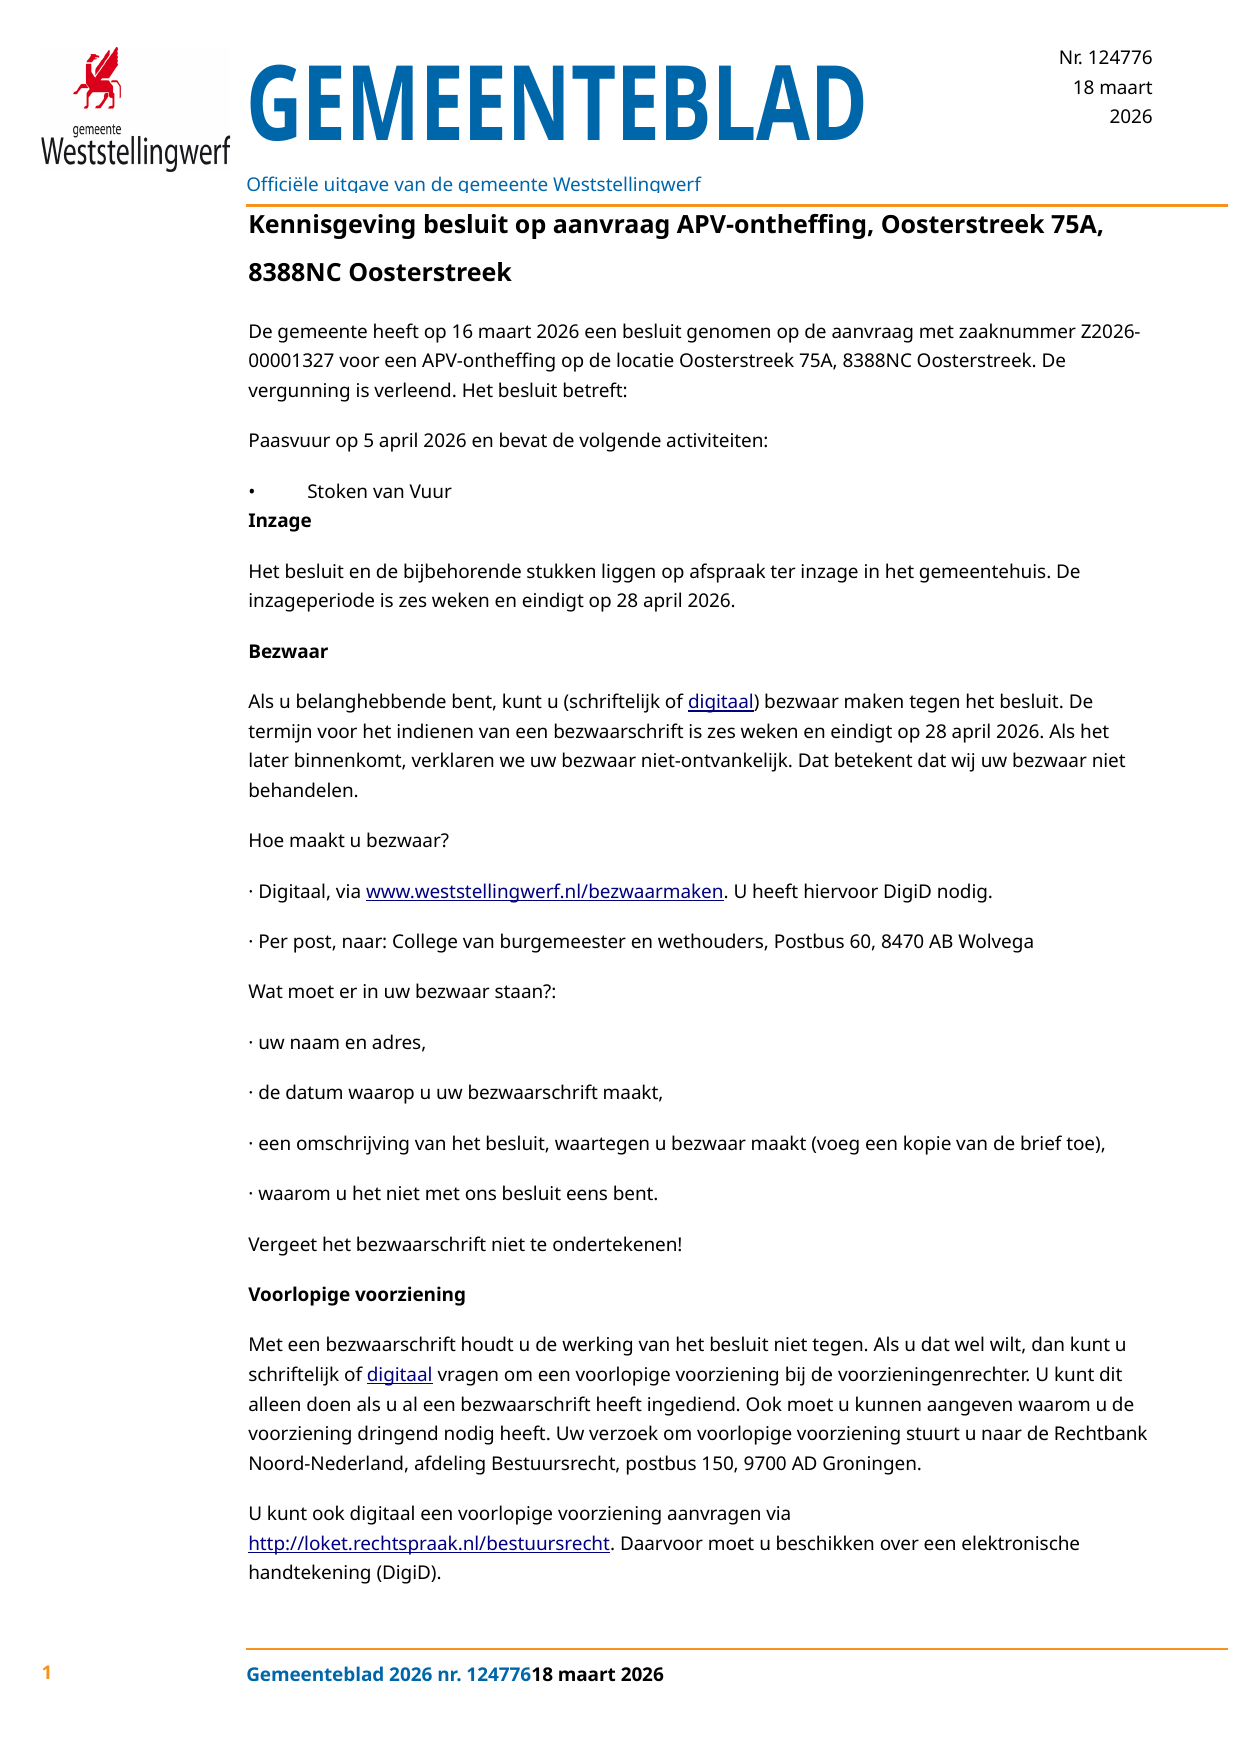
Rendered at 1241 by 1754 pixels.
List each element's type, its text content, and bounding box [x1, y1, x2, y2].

text De gemeente heeft op 16 maart 2026 een besluit genomen op de aanvraag met zaaknummer Z2026-00001327 voor een APV-ontheffing op de locatie Oosterstreek 75A, 8388NC Oosterstreek. De vergunning is verleend. Het besluit betreft: [248, 318, 1152, 403]
text Vergeet het bezwaarschrift niet te ondertekenen! [248, 1231, 1152, 1257]
text Paasvuur op 5 april 2026 en bevat de volgende activiteiten: [248, 427, 1152, 453]
text Bezwaar [248, 638, 1152, 664]
text Inzage [248, 507, 1152, 533]
text · een omschrijving van het besluit, waartegen u bezwaar maakt (voeg een kopie van de brief toe), [248, 1130, 1152, 1156]
text · waarom u het niet met ons besluit eens bent. [248, 1180, 1152, 1206]
text · Digitaal, via www.weststellingwerf.nl/bezwaarmaken. U heeft hiervoor DigiD nodig. [248, 878, 1152, 904]
text Met een bezwaarschrift houdt u de werking van het besluit niet tegen. Als u dat wel wilt, dan kunt u schriftelijk of digitaal vragen om een voorlopige voorziening bij de voorzieningenrechter. U kunt dit alleen doen als u al een bezwaarschrift heeft ingediend. Ook moet u kunnen aangeven waarom u de voorziening dringend nodig heeft. Uw verzoek om voorlopige voorziening stuurt u naar de Rechtbank Noord-Nederland, afdeling Bestuursrecht, postbus 150, 9700 AD Groningen. [248, 1332, 1152, 1476]
text Wat moet er in uw bezwaar staan?: [248, 979, 1152, 1004]
text Als u belanghebbende bent, kunt u (schriftelijk of digitaal) bezwaar maken tegen het besluit. De termijn voor het indienen van een bezwaarschrift is zes weken en eindigt op 28 april 2026. Als het later binnenkomt, verklaren we uw bezwaar niet-ontvankelijk. Dat betekent dat wij uw bezwaar niet behandelen. [248, 688, 1152, 803]
list Stoken van Vuur [248, 478, 1152, 504]
text · Per post, naar: College van burgemeester en wethouders, Postbus 60, 8470 AB Wolvega [248, 928, 1152, 954]
text Kennisgeving besluit op aanvraag APV-ontheffing, Oosterstreek 75A, 8388NC Oosterstreek [248, 207, 1152, 288]
text U kunt ook digitaal een voorlopige voorziening aanvragen via http://loket.rechtspraak.nl/bestuursrecht. Daarvoor moet u beschikken over een elektronische handtekening (DigiD). [248, 1500, 1152, 1585]
text Hoe maakt u bezwaar? [248, 827, 1152, 853]
picture [41, 47, 231, 172]
text Voorlopige voorziening [248, 1281, 1152, 1307]
text Het besluit en de bijbehorende stukken liggen op afspraak ter inzage in het gemeentehuis. De inzageperiode is zes weken en eindigt op 28 april 2026. [248, 558, 1152, 613]
text · de datum waarop u uw bezwaarschrift maakt, [248, 1079, 1152, 1105]
text · uw naam en adres, [248, 1029, 1152, 1055]
